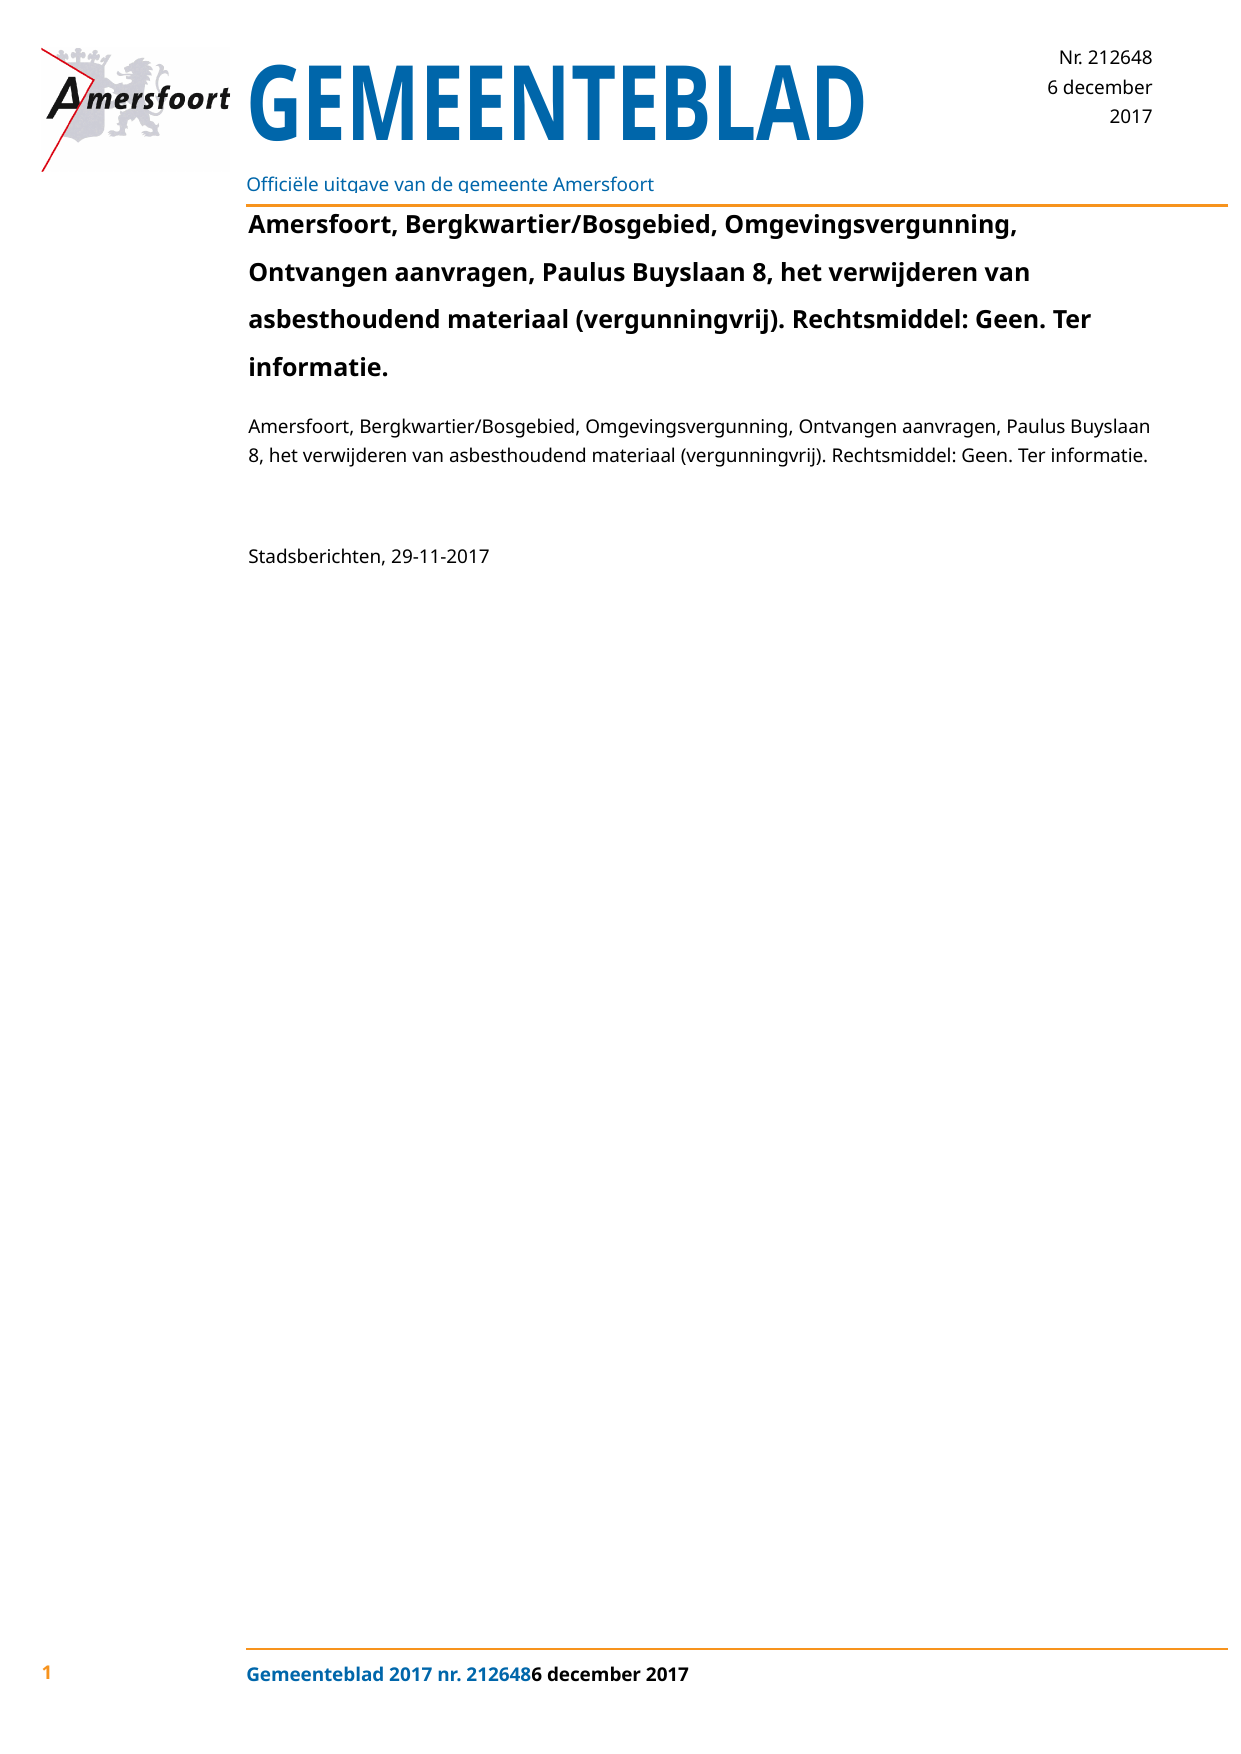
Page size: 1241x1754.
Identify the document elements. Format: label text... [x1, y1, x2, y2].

picture [41, 47, 231, 172]
text Amersfoort, Bergkwartier/Bosgebied, Omgevingsvergunning, Ontvangen aanvragen, Paulus Buyslaan 8, het verwijderen van asbesthoudend materiaal (vergunningvrij). Rechtsmiddel: Geen. Ter informatie. [248, 413, 1152, 468]
text Stadsberichten, 29-11-2017 [248, 543, 1152, 569]
text Amersfoort, Bergkwartier/Bosgebied, Omgevingsvergunning, Ontvangen aanvragen, Paulus Buyslaan 8, het verwijderen van asbesthoudend materiaal (vergunningvrij). Rechtsmiddel: Geen. Ter informatie. [248, 207, 1152, 384]
